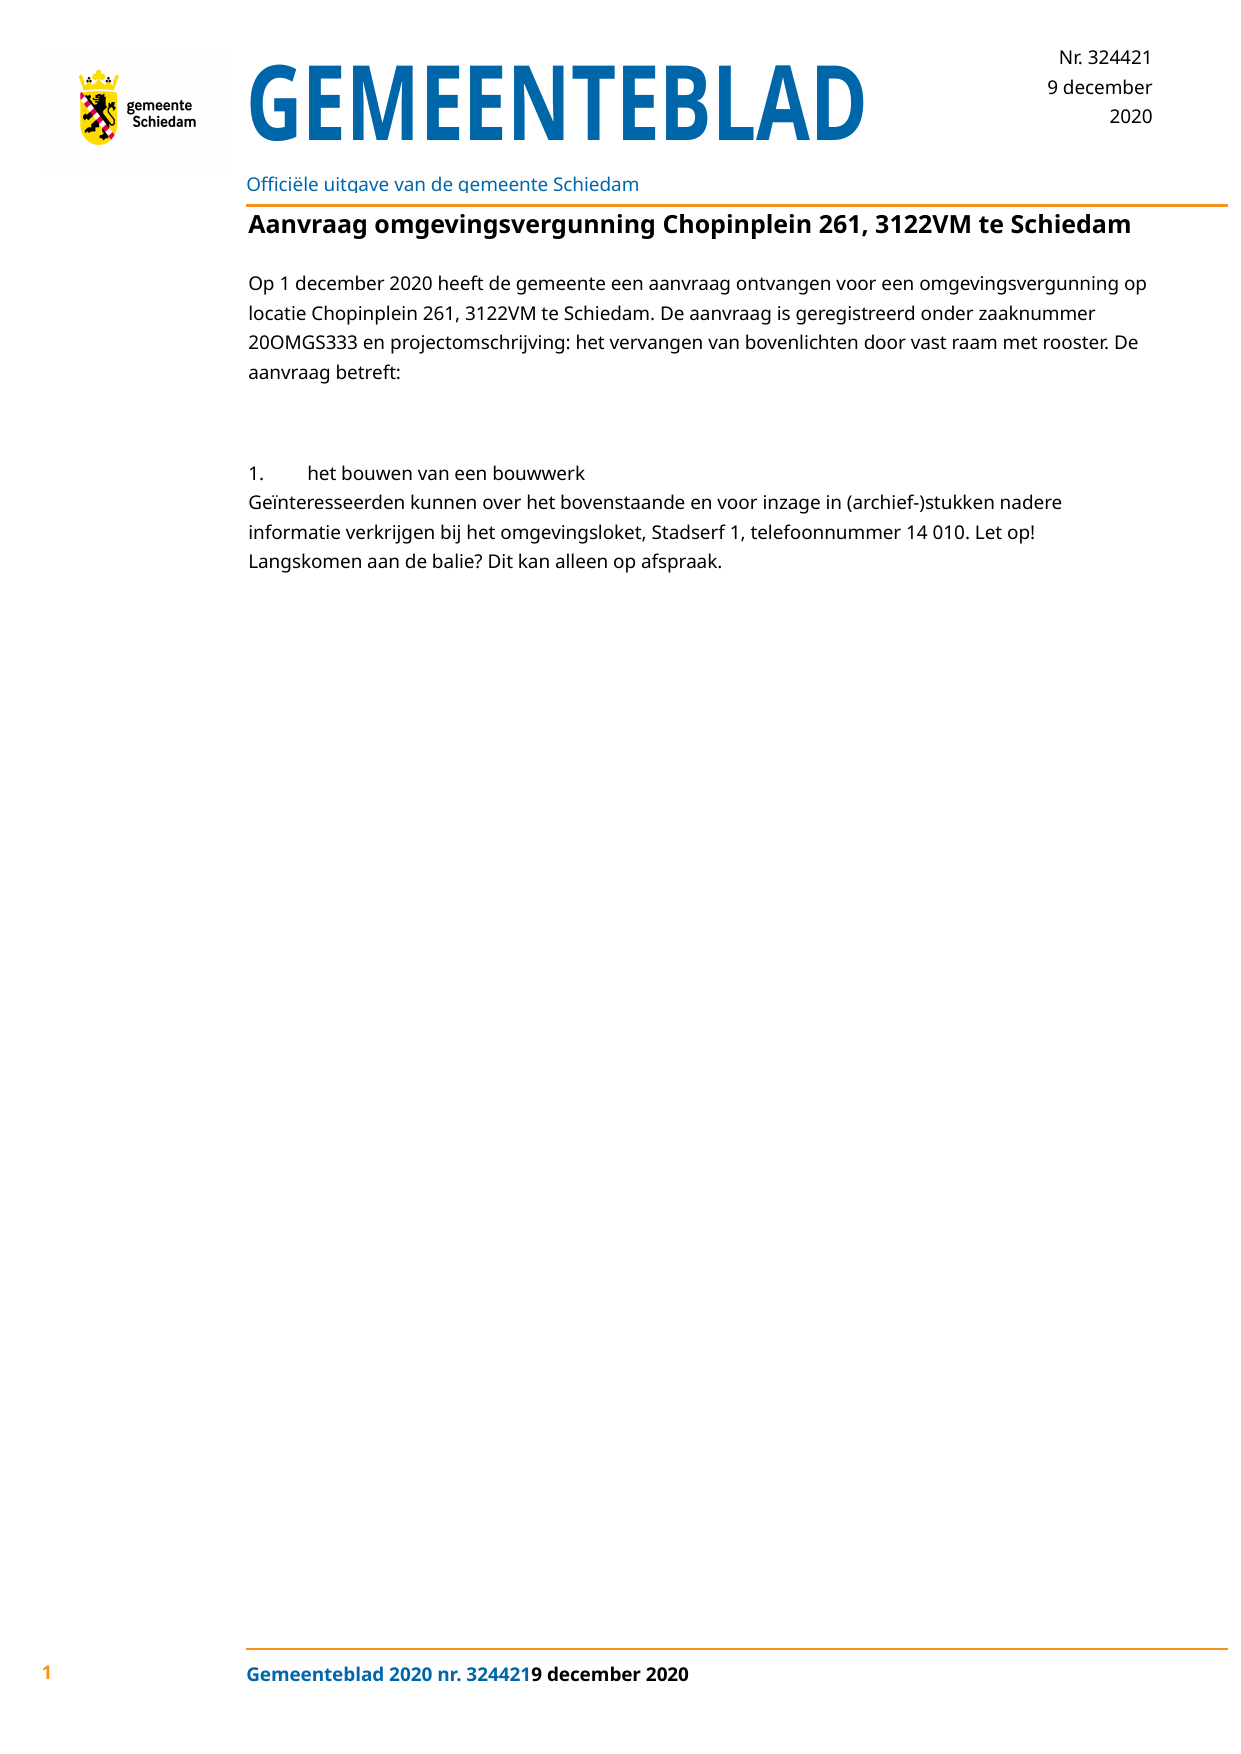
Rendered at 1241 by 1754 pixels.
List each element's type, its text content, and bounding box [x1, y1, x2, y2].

text Geïnteresseerden kunnen over het bovenstaande en voor inzage in (archief-)stukken nadere informatie verkrijgen bij het omgevingsloket, Stadserf 1, telefoonnummer 14 010. Let op! Langskomen aan de balie? Dit kan alleen op afspraak. [248, 489, 1152, 574]
text Aanvraag omgevingsvergunning Chopinplein 261, 3122VM te Schiedam [248, 207, 1152, 241]
list het bouwen van een bouwwerk [248, 460, 1152, 486]
picture [41, 47, 231, 172]
text Op 1 december 2020 heeft de gemeente een aanvraag ontvangen voor een omgevingsvergunning op locatie Chopinplein 261, 3122VM te Schiedam. De aanvraag is geregistreerd onder zaaknummer 20OMGS333 en projectomschrijving: het vervangen van bovenlichten door vast raam met rooster. De aanvraag betreft: [248, 270, 1152, 385]
